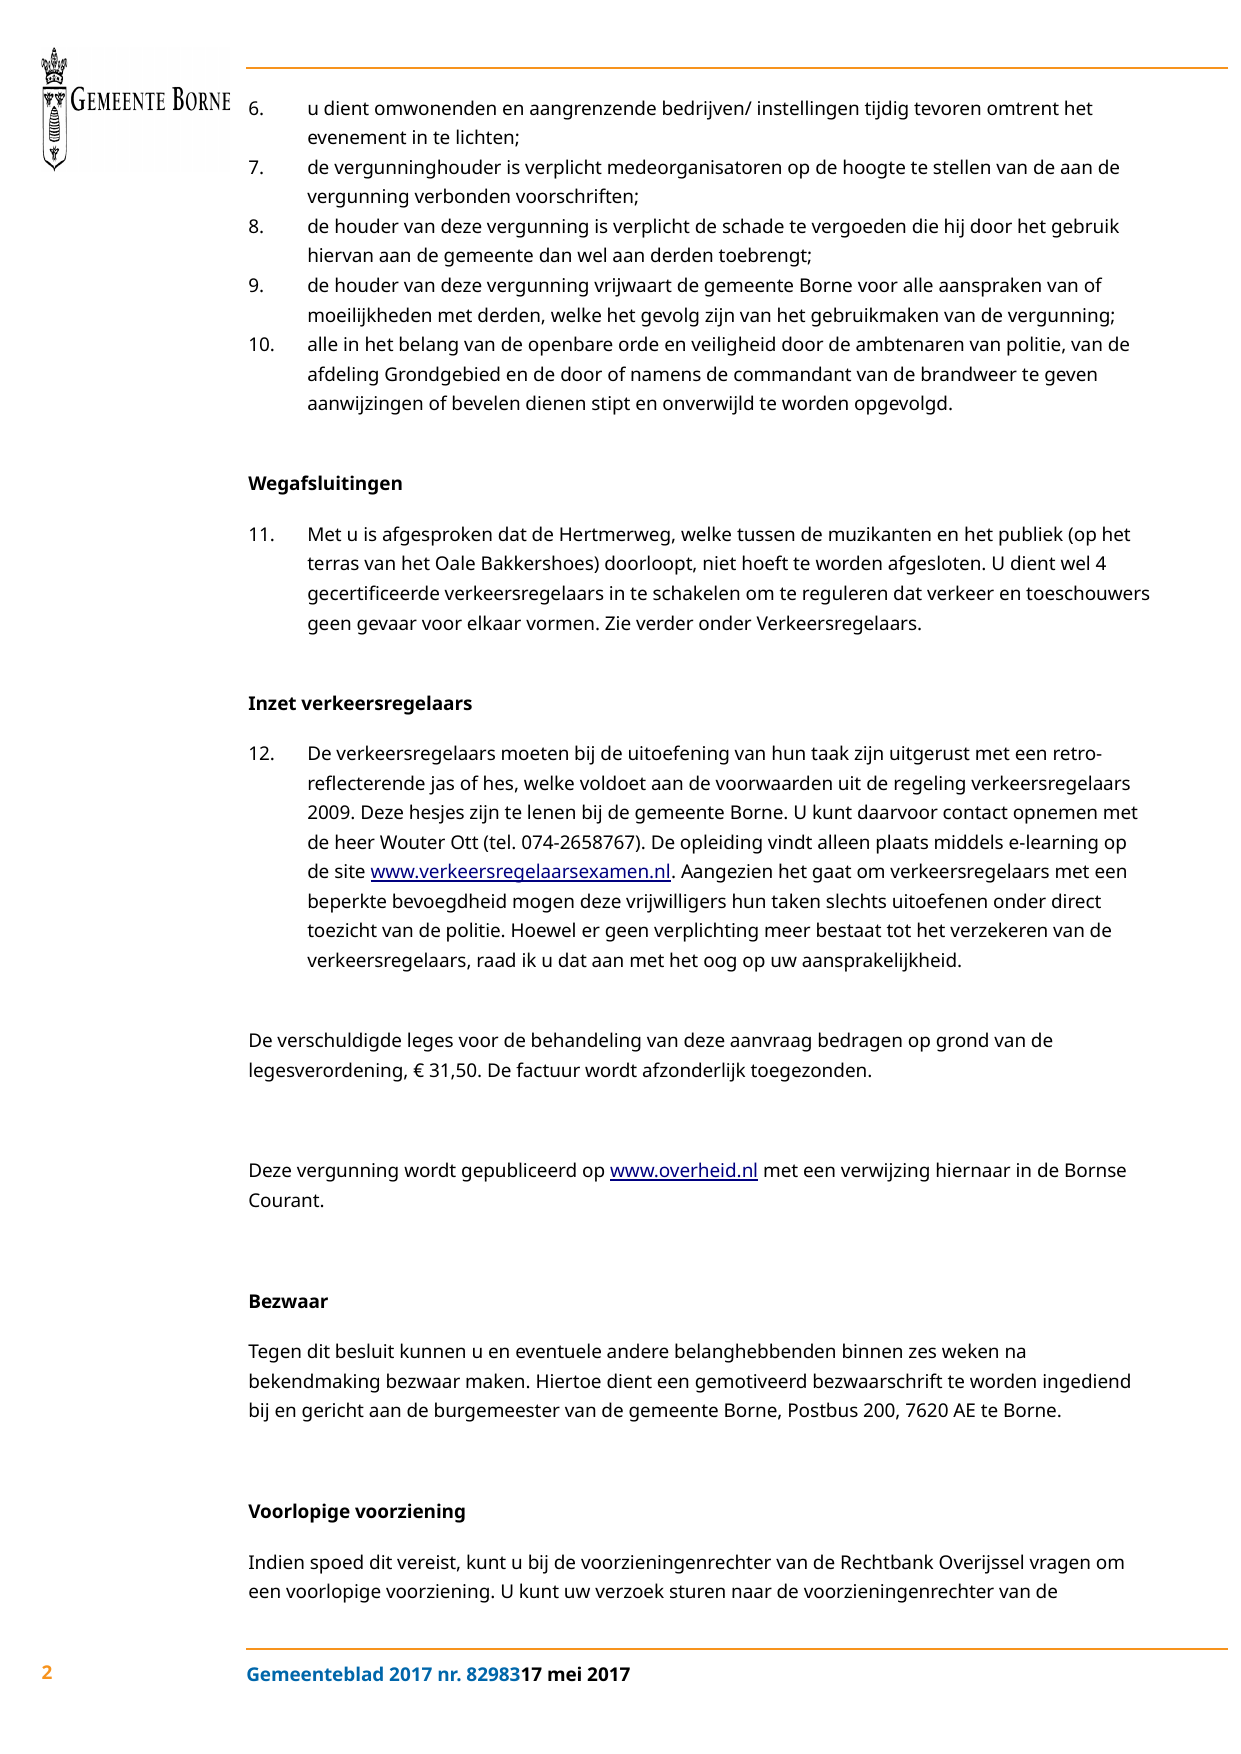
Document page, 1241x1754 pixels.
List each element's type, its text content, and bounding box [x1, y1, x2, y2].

text Tegen dit besluit kunnen u en eventuele andere belanghebbenden binnen zes weken na bekendmaking bezwaar maken. Hiertoe dient een gemotiveerd bezwaarschrift te worden ingediend bij en gericht aan de burgemeester van de gemeente Borne, Postbus 200, 7620 AE te Borne. [248, 1338, 1152, 1423]
text Inzet verkeersregelaars [248, 690, 1152, 716]
text Wegafsluitingen [248, 471, 1152, 496]
list Met u is afgesproken dat de Hertmerweg, welke tussen de muzikanten en het publiek (op het terras van het Oale Bakkershoes) doorloopt, niet hoeft te worden afgesloten. U dient wel 4 gecertificeerde verkeersregelaars in te schakelen om te reguleren dat verkeer en toeschouwers geen gevaar voor elkaar vormen. Zie verder onder Verkeersregelaars. [248, 521, 1152, 636]
text De verschuldigde leges voor de behandeling van deze aanvraag bedragen op grond van de legesverordening, € 31,50. De factuur wordt afzonderlijk toegezonden. [248, 1027, 1152, 1083]
picture [41, 47, 231, 172]
text Voorlopige voorziening [248, 1498, 1152, 1524]
list alle in het belang van de openbare orde en veiligheid door de ambtenaren van politie, van de afdeling Grondgebied en de door of namens de commandant van de brandweer te geven aanwijzingen of bevelen dienen stipt en onverwijld te worden opgevolgd. [248, 331, 1152, 416]
list de houder van deze vergunning is verplicht de schade te vergoeden die hij door het gebruik hiervan aan de gemeente dan wel aan derden toebrengt; [248, 213, 1152, 268]
list De verkeersregelaars moeten bij de uitoefening van hun taak zijn uitgerust met een retro-reflecterende jas of hes, welke voldoet aan de voorwaarden uit de regeling verkeersregelaars 2009. Deze hesjes zijn te lenen bij de gemeente Borne. U kunt daarvoor contact opnemen met de heer Wouter Ott (tel. 074-2658767). De opleiding vindt alleen plaats middels e-learning op de site www.verkeersregelaarsexamen.nl. Aangezien het gaat om verkeersregelaars met een beperkte bevoegdheid mogen deze vrijwilligers hun taken slechts uitoefenen onder direct toezicht van de politie. Hoewel er geen verplichting meer bestaat tot het verzekeren van de verkeersregelaars, raad ik u dat aan met het oog op uw aansprakelijkheid. [248, 740, 1152, 973]
text Indien spoed dit vereist, kunt u bij de voorzieningenrechter van de Rechtbank Overijssel vragen om een voorlopige voorziening. U kunt uw verzoek sturen naar de voorzieningenrechter van de [248, 1549, 1152, 1604]
text Deze vergunning wordt gepubliceerd op www.overheid.nl met een verwijzing hiernaar in de Bornse Courant. [248, 1158, 1152, 1213]
list de vergunninghouder is verplicht medeorganisatoren op de hoogte te stellen van de aan de vergunning verbonden voorschriften; [248, 154, 1152, 209]
text Bezwaar [248, 1288, 1152, 1314]
list de houder van deze vergunning vrijwaart de gemeente Borne voor alle aanspraken van of moeilijkheden met derden, welke het gevolg zijn van het gebruikmaken van de vergunning; [248, 272, 1152, 328]
list u dient omwonenden en aangrenzende bedrijven/ instellingen tijdig tevoren omtrent het evenement in te lichten; [248, 95, 1152, 150]
